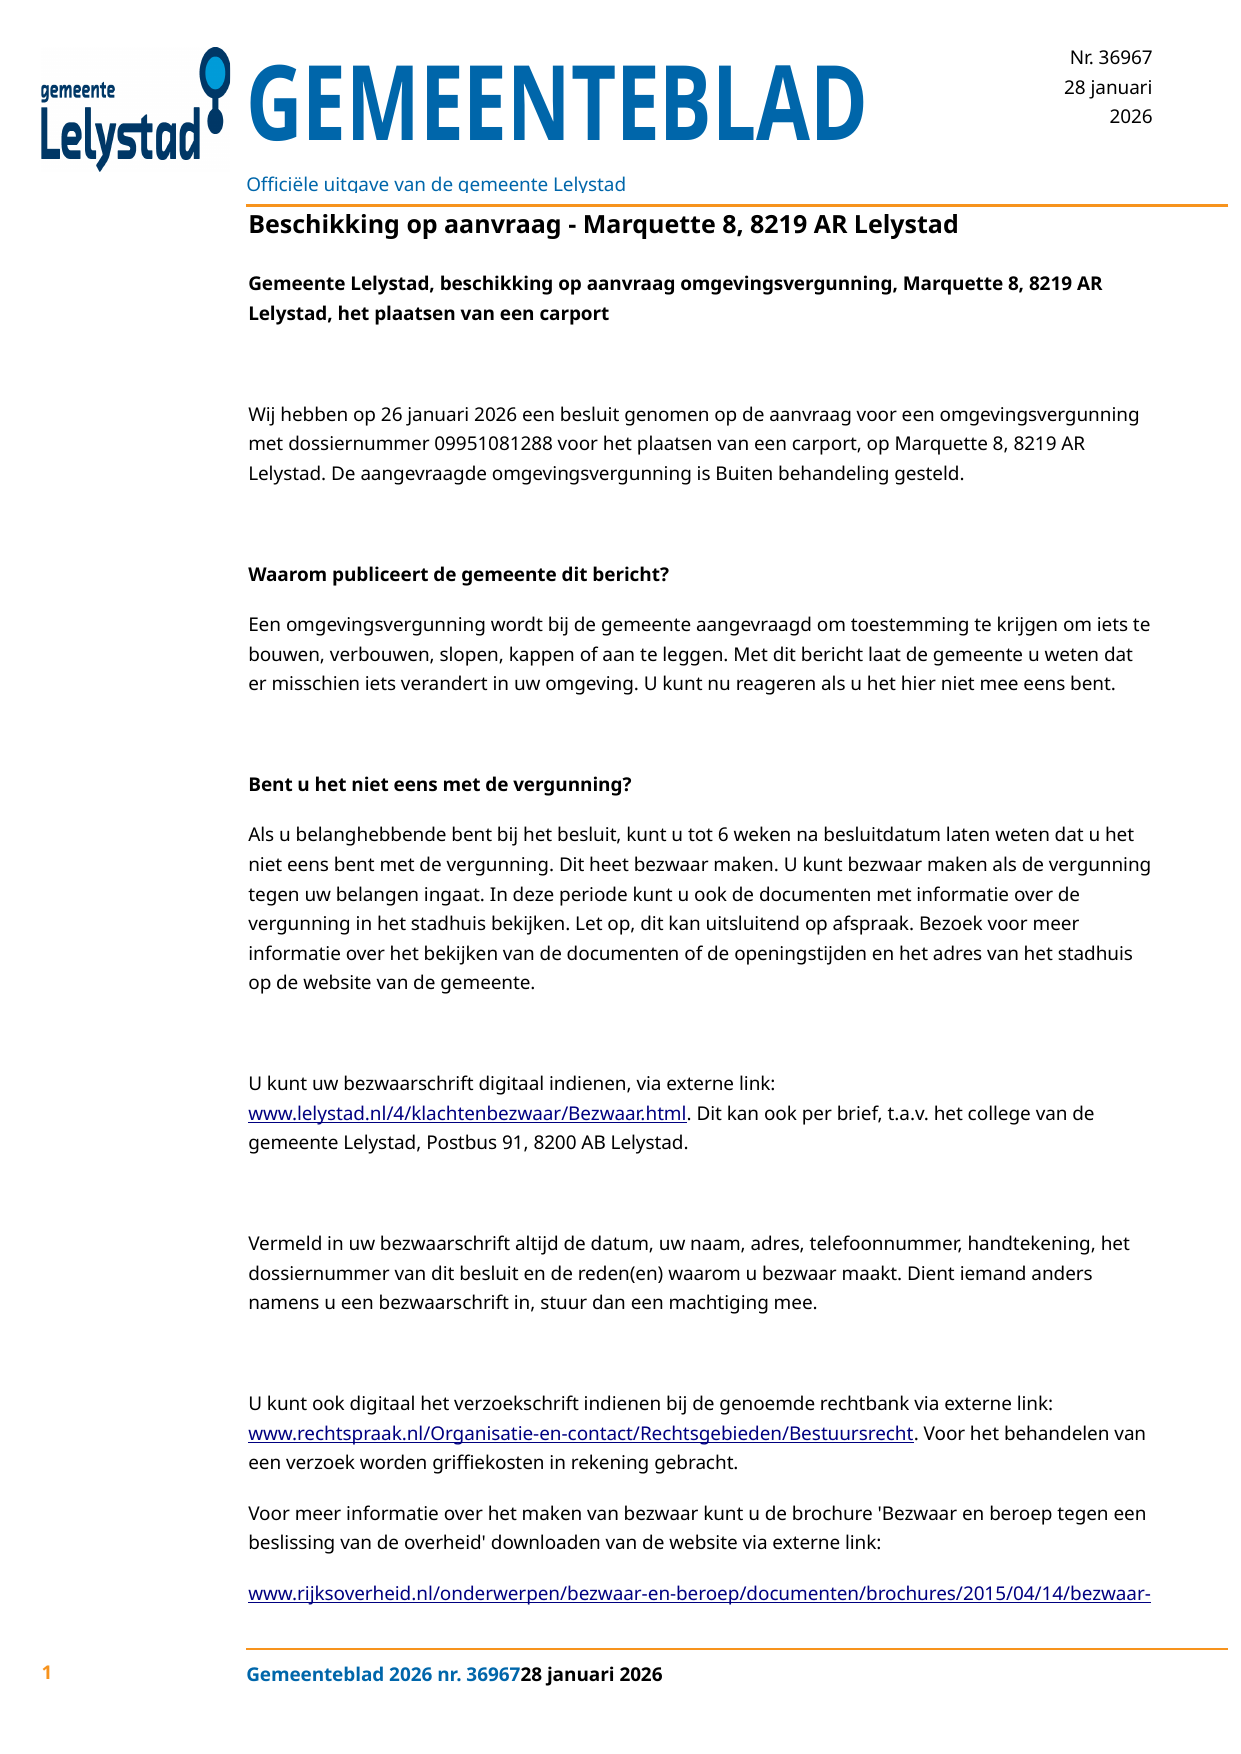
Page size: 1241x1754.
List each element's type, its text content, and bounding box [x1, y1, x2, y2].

text Vermeld in uw bezwaarschrift altijd de datum, uw naam, adres, telefoonnummer, handtekening, het dossiernummer van dit besluit en de reden(en) waarom u bezwaar maakt. Dient iemand anders namens u een bezwaarschrift in, stuur dan een machtiging mee. [248, 1230, 1152, 1315]
text Als u belanghebbende bent bij het besluit, kunt u tot 6 weken na besluitdatum laten weten dat u het niet eens bent met de vergunning. Dit heet bezwaar maken. U kunt bezwaar maken als de vergunning tegen uw belangen ingaat. In deze periode kunt u ook de documenten met informatie over de vergunning in het stadhuis bekijken. Let op, dit kan uitsluitend op afspraak. Bezoek voor meer informatie over het bekijken van de documenten of de openingstijden en het adres van het stadhuis op de website van de gemeente. [248, 822, 1152, 995]
text Beschikking op aanvraag - Marquette 8, 8219 AR Lelystad [248, 207, 1152, 241]
picture [41, 47, 231, 172]
text Voor meer informatie over het maken van bezwaar kunt u de brochure 'Bezwaar en beroep tegen een beslissing van de overheid' downloaden van de website via externe link: [248, 1500, 1152, 1555]
text Bent u het niet eens met de vergunning? [248, 771, 1152, 797]
text Waarom publiceert de gemeente dit bericht? [248, 561, 1152, 586]
text www.rijksoverheid.nl/onderwerpen/bezwaar-en-beroep/documenten/brochures/2015/04/14/bezwaar- [248, 1580, 1152, 1606]
text U kunt ook digitaal het verzoekschrift indienen bij de genoemde rechtbank via externe link: www.rechtspraak.nl/Organisatie-en-contact/Rechtsgebieden/Bestuursrecht. Voor het behandelen van een verzoek worden griffiekosten in rekening gebracht. [248, 1390, 1152, 1475]
text U kunt uw bezwaarschrift digitaal indienen, via externe link: www.lelystad.nl/4/klachtenbezwaar/Bezwaar.html. Dit kan ook per brief, t.a.v. het college van de gemeente Lelystad, Postbus 91, 8200 AB Lelystad. [248, 1070, 1152, 1155]
text Gemeente Lelystad, beschikking op aanvraag omgevingsvergunning, Marquette 8, 8219 AR Lelystad, het plaatsen van een carport [248, 270, 1152, 326]
text Wij hebben op 26 januari 2026 een besluit genomen op de aanvraag voor een omgevingsvergunning met dossiernummer 09951081288 voor het plaatsen van een carport, op Marquette 8, 8219 AR Lelystad. De aangevraagde omgevingsvergunning is Buiten behandeling gesteld. [248, 401, 1152, 486]
text Een omgevingsvergunning wordt bij de gemeente aangevraagd om toestemming te krijgen om iets te bouwen, verbouwen, slopen, kappen of aan te leggen. Met dit bericht laat de gemeente u weten dat er misschien iets verandert in uw omgeving. U kunt nu reageren als u het hier niet mee eens bent. [248, 611, 1152, 696]
